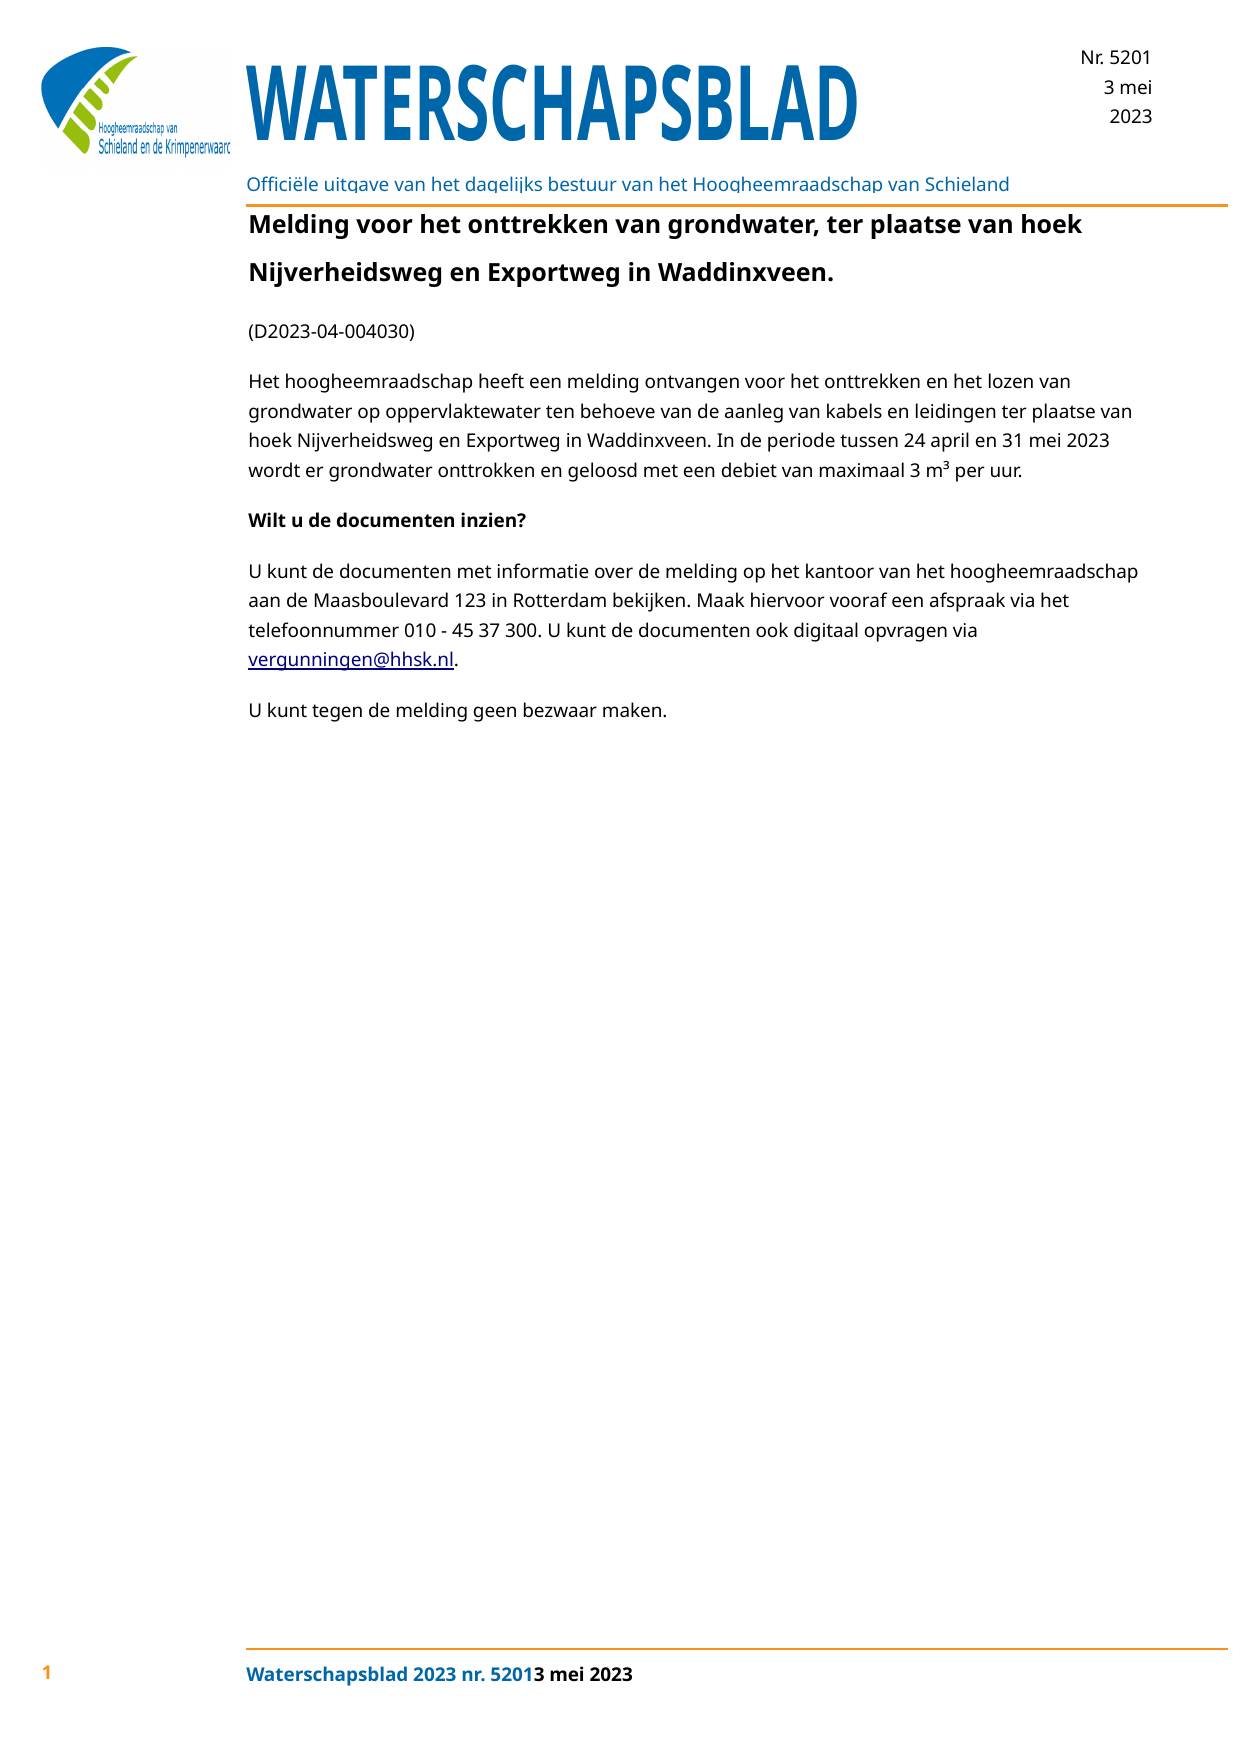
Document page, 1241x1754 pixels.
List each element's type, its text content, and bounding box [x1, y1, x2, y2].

text U kunt tegen de melding geen bezwaar maken. [248, 697, 1152, 723]
text Melding voor het onttrekken van grondwater, ter plaatse van hoek Nijverheidsweg en Exportweg in Waddinxveen. [248, 207, 1152, 288]
picture [41, 47, 231, 172]
text Het hoogheemraadschap heeft een melding ontvangen voor het onttrekken en het lozen van grondwater op oppervlaktewater ten behoeve van de aanleg van kabels en leidingen ter plaatse van hoek Nijverheidsweg en Exportweg in Waddinxveen. In de periode tussen 24 april en 31 mei 2023 wordt er grondwater onttrokken en geloosd met een debiet van maximaal 3 m³ per uur. [248, 368, 1152, 483]
text Wilt u de documenten inzien? [248, 507, 1152, 533]
text U kunt de documenten met informatie over de melding op het kantoor van het hoogheemraadschap aan de Maasboulevard 123 in Rotterdam bekijken. Maak hiervoor vooraf een afspraak via het telefoonnummer 010 - 45 37 300. U kunt de documenten ook digitaal opvragen via vergunningen@hhsk.nl. [248, 558, 1152, 672]
text (D2023-04-004030) [248, 318, 1152, 344]
